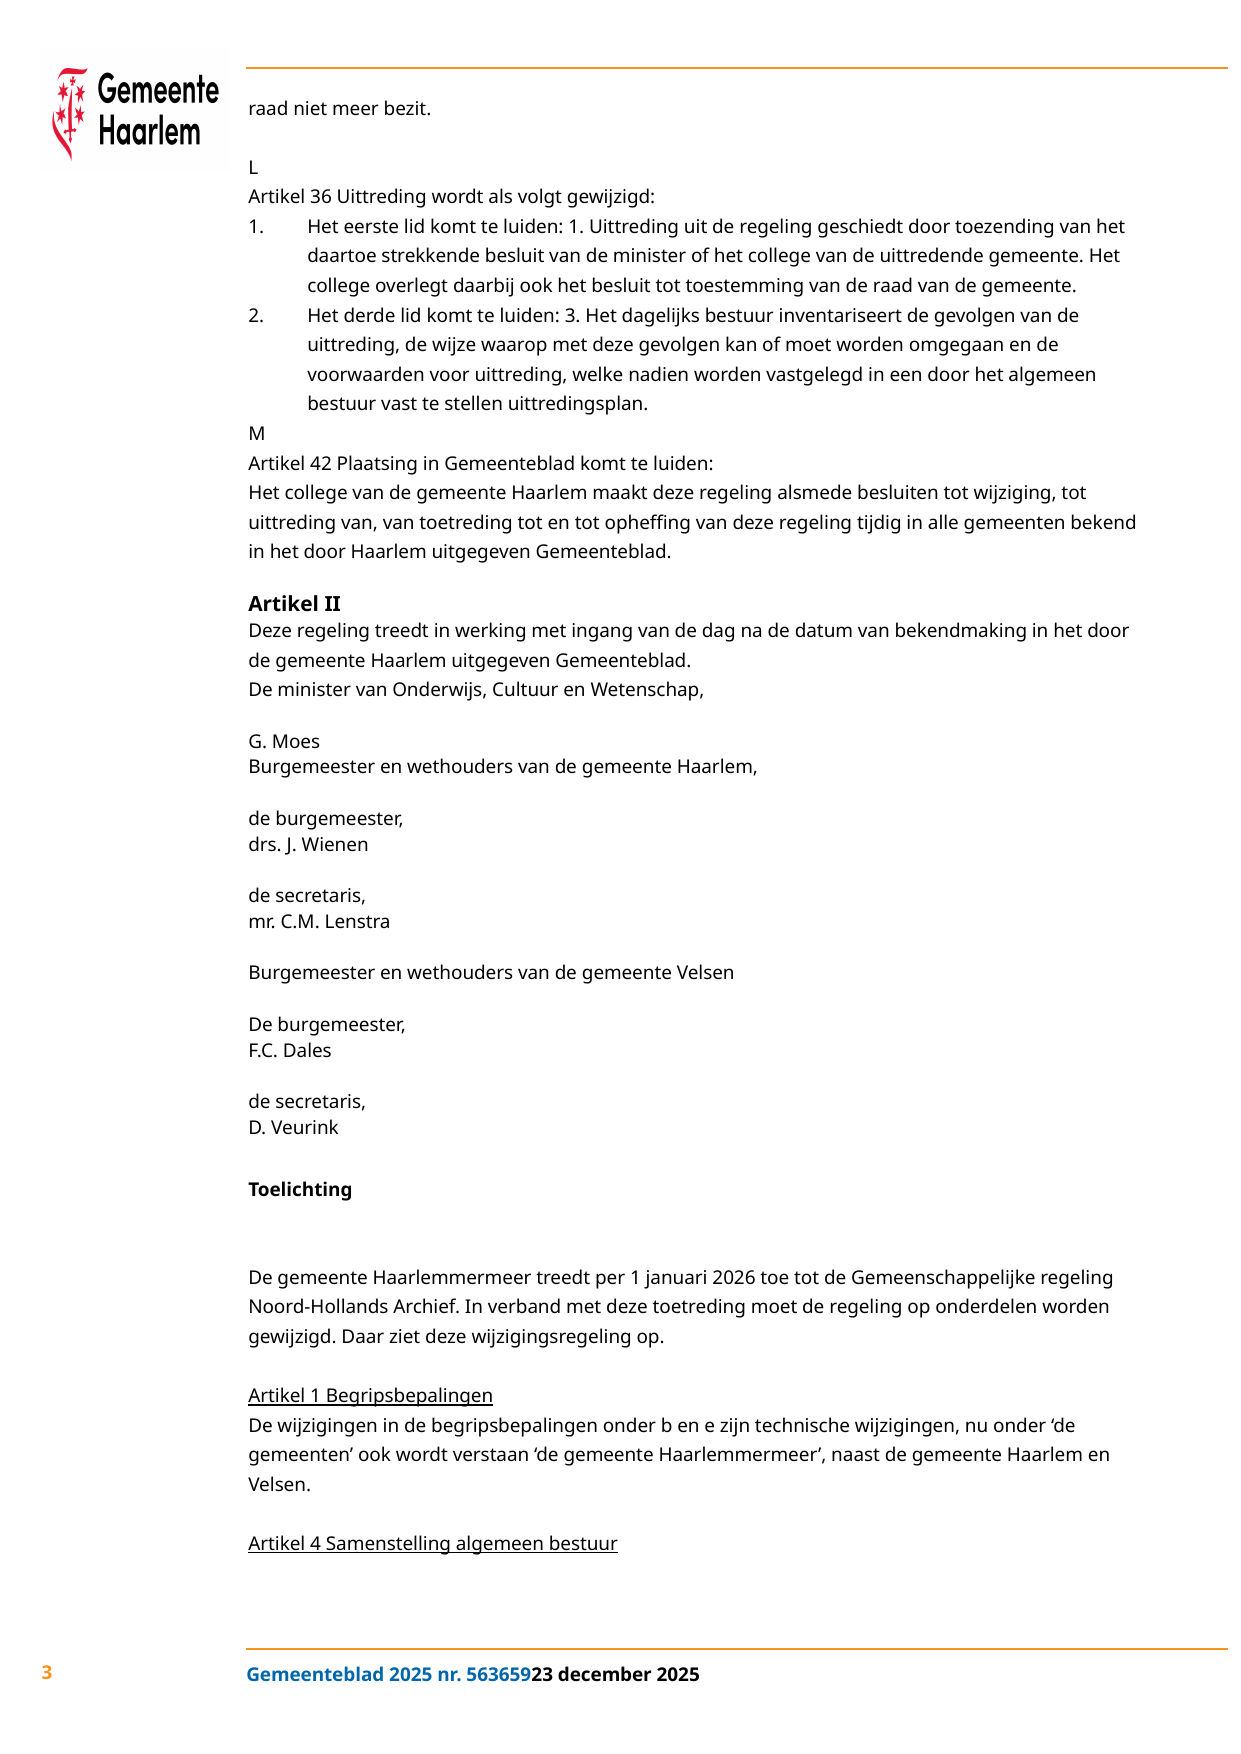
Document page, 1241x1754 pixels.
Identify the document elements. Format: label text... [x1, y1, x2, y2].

text M [248, 420, 1152, 446]
list Het eerste lid komt te luiden: 1. Uittreding uit de regeling geschiedt door toezending van het daartoe strekkende besluit van de minister of het college van de uittredende gemeente. Het college overlegt daarbij ook het besluit tot toestemming van de raad van de gemeente. [248, 213, 1152, 298]
text De wijzigingen in de begripsbepalingen onder b en e zijn technische wijzigingen, nu onder ‘de gemeenten’ ook wordt verstaan ‘de gemeente Haarlemmermeer’, naast de gemeente Haarlem en Velsen. [248, 1412, 1152, 1497]
text G. Moes [248, 728, 1152, 754]
text Toelichting [248, 1165, 1152, 1205]
list Het derde lid komt te luiden: 3. Het dagelijks bestuur inventariseert de gevolgen van de uittreding, de wijze waarop met deze gevolgen kan of moet worden omgegaan en de voorwaarden voor uittreding, welke nadien worden vastgelegd in een door het algemeen bestuur vast te stellen uittredingsplan. [248, 302, 1152, 416]
text Burgemeester en wethouders van de gemeente Velsen [248, 959, 1152, 985]
text Het college van de gemeente Haarlem maakt deze regeling alsmede besluiten tot wijziging, tot uittreding van, van toetreding tot en tot opheffing van deze regeling tijdig in alle gemeenten bekend in het door Haarlem uitgegeven Gemeenteblad. [248, 479, 1152, 564]
text drs. J. Wienen [248, 831, 1152, 857]
text Artikel II [248, 589, 1152, 617]
text de burgemeester, [248, 805, 1152, 831]
text L [248, 154, 1152, 180]
text De burgemeester, [248, 1011, 1152, 1037]
picture [41, 47, 231, 172]
text De minister van Onderwijs, Cultuur en Wetenschap, [248, 677, 1152, 702]
text Artikel 36 Uittreding wordt als volgt gewijzigd: [248, 183, 1152, 209]
text raad niet meer bezit. [248, 95, 1152, 121]
text de secretaris, [248, 1088, 1152, 1114]
text Burgemeester en wethouders van de gemeente Haarlem, [248, 754, 1152, 779]
text Deze regeling treedt in werking met ingang van de dag na de datum van bekendmaking in het door de gemeente Haarlem uitgegeven Gemeenteblad. [248, 617, 1152, 673]
text Artikel 1 Begripsbepalingen [248, 1382, 1152, 1408]
text F.C. Dales [248, 1037, 1152, 1062]
text de secretaris, [248, 882, 1152, 908]
text De gemeente Haarlemmermeer treedt per 1 januari 2026 toe tot de Gemeenschappelijke regeling Noord-Hollands Archief. In verband met deze toetreding moet de regeling op onderdelen worden gewijzigd. Daar ziet deze wijzigingsregeling op. [248, 1264, 1152, 1349]
text Artikel 4 Samenstelling algemeen bestuur [248, 1530, 1152, 1556]
text D. Veurink [248, 1114, 1152, 1140]
text Artikel 42 Plaatsing in Gemeenteblad komt te luiden: [248, 450, 1152, 476]
text mr. C.M. Lenstra [248, 908, 1152, 934]
